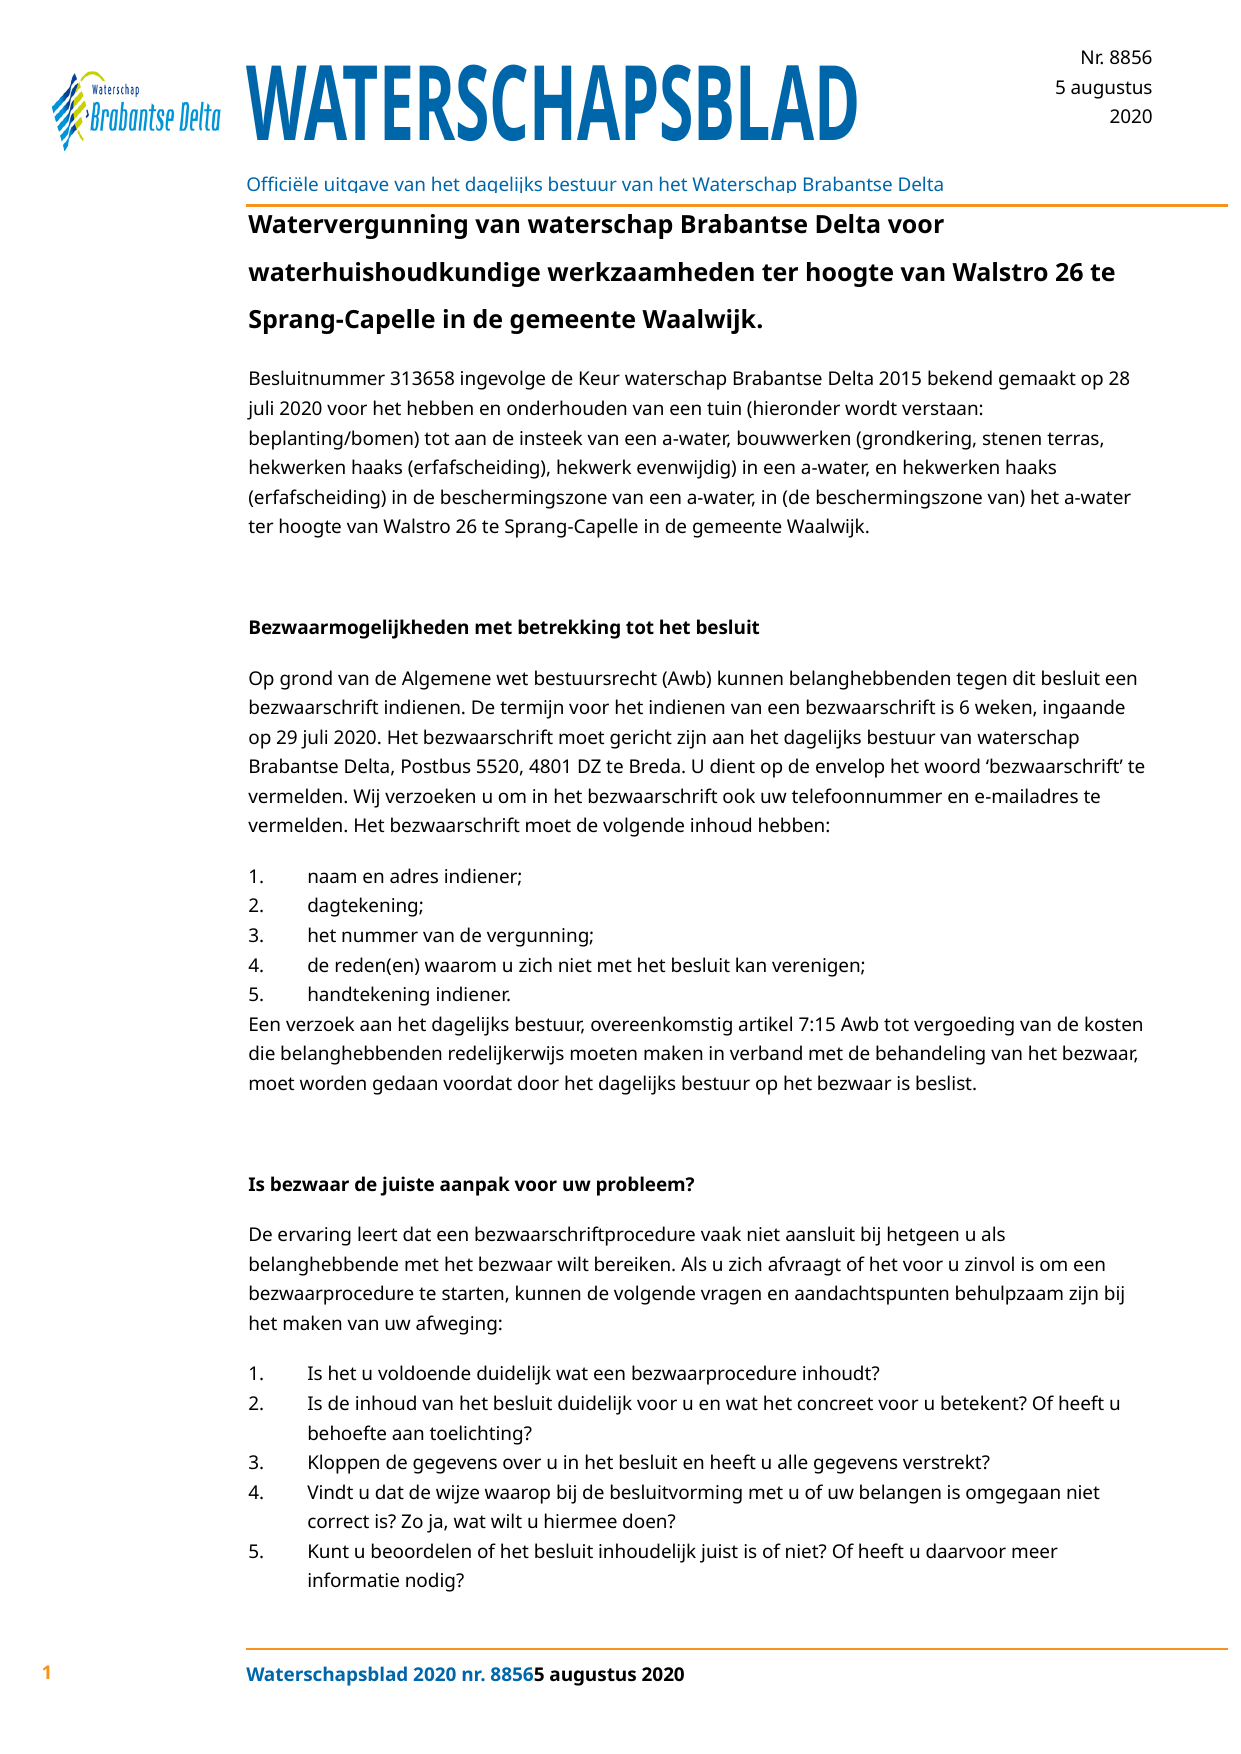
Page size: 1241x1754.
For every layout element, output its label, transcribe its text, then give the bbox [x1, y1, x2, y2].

list dagtekening; [248, 893, 1152, 918]
list Is de inhoud van het besluit duidelijk voor u en wat het concreet voor u betekent? Of heeft u behoefte aan toelichting? [248, 1390, 1152, 1445]
list Is het u voldoende duidelijk wat een bezwaarprocedure inhoudt? [248, 1361, 1152, 1386]
list naam en adres indiener; [248, 863, 1152, 889]
text Watervergunning van waterschap Brabantse Delta voor waterhuishoudkundige werkzaamheden ter hoogte van Walstro 26 te Sprang-Capelle in de gemeente Waalwijk. [248, 207, 1152, 336]
list Kunt u beoordelen of het besluit inhoudelijk juist is of niet? Of heeft u daarvoor meer informatie nodig? [248, 1538, 1152, 1593]
list Vindt u dat de wijze waarop bij de besluitvorming met u of uw belangen is omgegaan niet correct is? Zo ja, wat wilt u hiermee doen? [248, 1479, 1152, 1534]
text Is bezwaar de juiste aanpak voor uw probleem? [248, 1171, 1152, 1197]
text Besluitnummer 313658 ingevolge de Keur waterschap Brabantse Delta 2015 bekend gemaakt op 28 juli 2020 voor het hebben en onderhouden van een tuin (hieronder wordt verstaan: beplanting/bomen) tot aan de insteek van een a-water, bouwwerken (grondkering, stenen terras, hekwerken haaks (erfafscheiding), hekwerk evenwijdig) in een a-water, en hekwerken haaks (erfafscheiding) in de beschermingszone van een a-water, in (de beschermingszone van) het a-water ter hoogte van Walstro 26 te Sprang-Capelle in de gemeente Waalwijk. [248, 366, 1152, 539]
list het nummer van de vergunning; [248, 922, 1152, 948]
text Op grond van de Algemene wet bestuursrecht (Awb) kunnen belanghebbenden tegen dit besluit een bezwaarschrift indienen. De termijn voor het indienen van een bezwaarschrift is 6 weken, ingaande op 29 juli 2020. Het bezwaarschrift moet gericht zijn aan het dagelijks bestuur van waterschap Brabantse Delta, Postbus 5520, 4801 DZ te Breda. U dient op de envelop het woord ‘bezwaarschrift’ te vermelden. Wij verzoeken u om in het bezwaarschrift ook uw telefoonnummer en e‑mailadres te vermelden. Het bezwaarschrift moet de volgende inhoud hebben: [248, 665, 1152, 838]
list de reden(en) waarom u zich niet met het besluit kan verenigen; [248, 952, 1152, 977]
text Een verzoek aan het dagelijks bestuur, overeenkomstig artikel 7:15 Awb tot vergoeding van de kosten die belanghebbenden redelijkerwijs moeten maken in verband met de behandeling van het bezwaar, moet worden gedaan voordat door het dagelijks bestuur op het bezwaar is beslist. [248, 1011, 1152, 1096]
text Bezwaarmogelijkheden met betrekking tot het besluit [248, 614, 1152, 640]
text De ervaring leert dat een bezwaarschriftprocedure vaak niet aansluit bij hetgeen u als belanghebbende met het bezwaar wilt bereiken. Als u zich afvraagt of het voor u zinvol is om een bezwaarprocedure te starten, kunnen de volgende vragen en aandachtspunten behulpzaam zijn bij het maken van uw afweging: [248, 1221, 1152, 1336]
list handtekening indiener. [248, 981, 1152, 1007]
list Kloppen de gegevens over u in het besluit en heeft u alle gegevens verstrekt? [248, 1449, 1152, 1475]
picture [41, 47, 231, 172]
